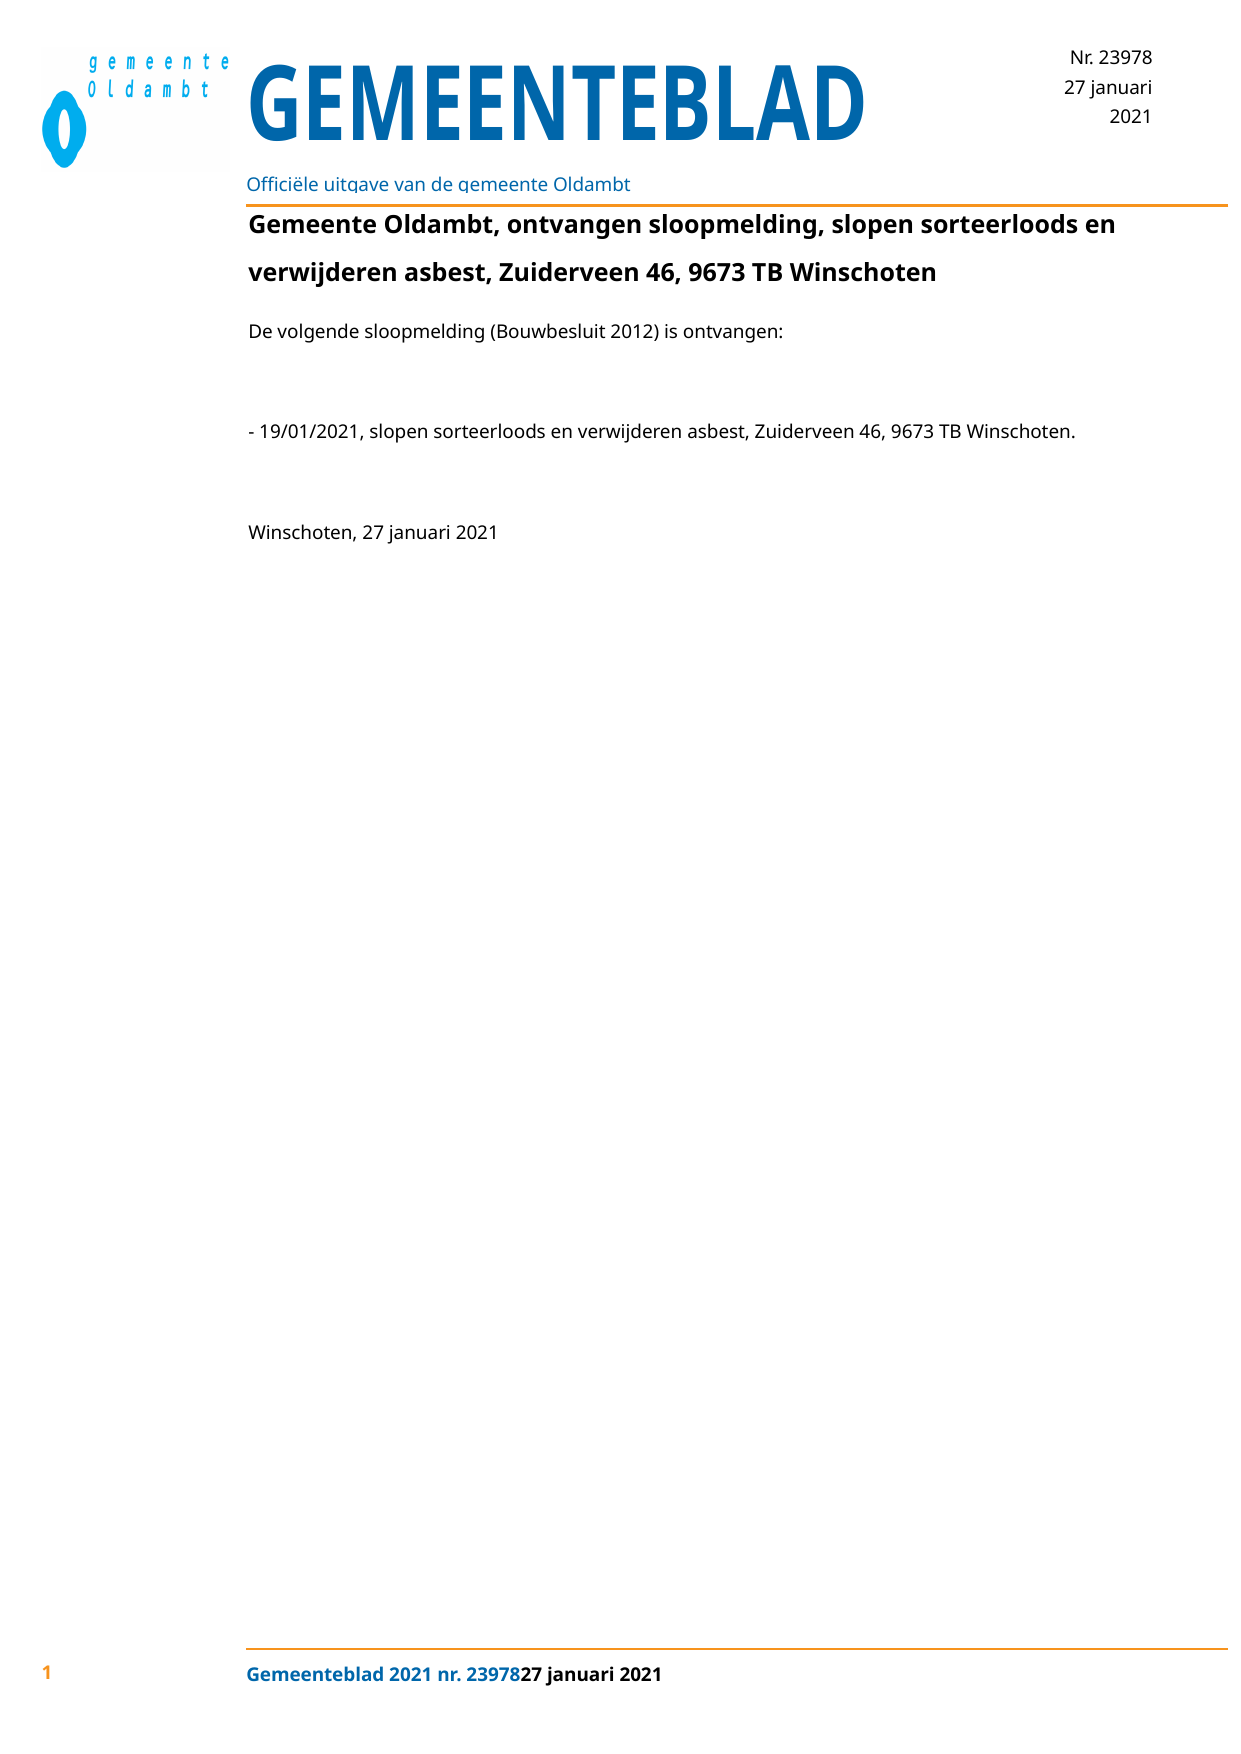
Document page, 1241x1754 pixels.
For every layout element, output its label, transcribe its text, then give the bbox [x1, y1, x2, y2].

picture [41, 47, 231, 172]
text - 19/01/2021, slopen sorteerloods en verwijderen asbest, Zuiderveen 46, 9673 TB Winschoten. [248, 419, 1152, 444]
text Winschoten, 27 januari 2021 [248, 519, 1152, 545]
text De volgende sloopmelding (Bouwbesluit 2012) is ontvangen: [248, 318, 1152, 344]
text Gemeente Oldambt, ontvangen sloopmelding, slopen sorteerloods en verwijderen asbest, Zuiderveen 46, 9673 TB Winschoten [248, 207, 1152, 288]
